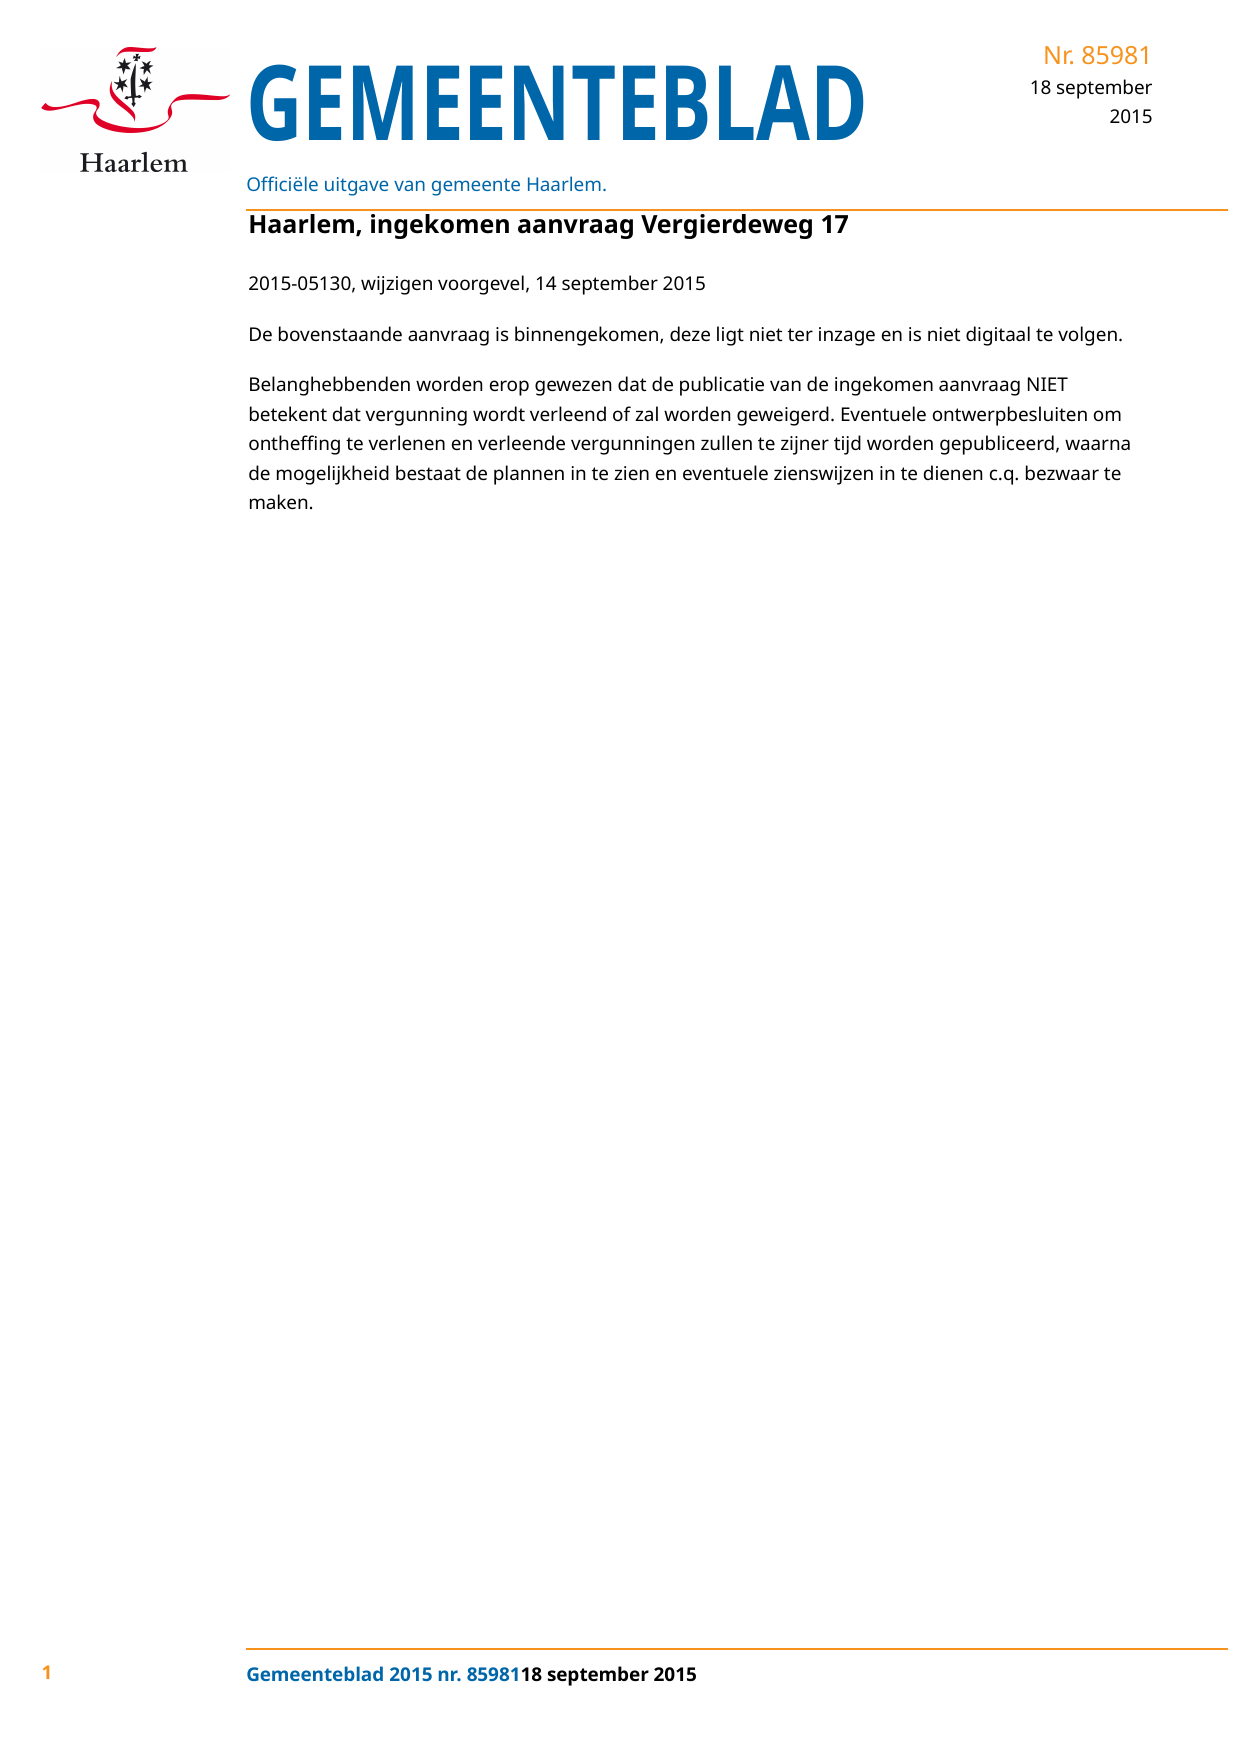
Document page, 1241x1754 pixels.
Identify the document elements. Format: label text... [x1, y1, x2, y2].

text De bovenstaande aanvraag is binnengekomen, deze ligt niet ter inzage en is niet digitaal te volgen. [248, 321, 1152, 346]
text Belanghebbenden worden erop gewezen dat de publicatie van de ingekomen aanvraag NIET betekent dat vergunning wordt verleend of zal worden geweigerd. Eventuele ontwerpbesluiten om ontheffing te verlenen en verleende vergunningen zullen te zijner tijd worden gepubliceerd, waarna de mogelijkheid bestaat de plannen in te zien en eventuele zienswijzen in te dienen c.q. bezwaar te maken. [248, 371, 1152, 515]
text Haarlem, ingekomen aanvraag Vergierdeweg 17 [248, 211, 1152, 241]
picture [41, 47, 231, 172]
text 2015-05130, wijzigen voorgevel, 14 september 2015 [248, 270, 1152, 296]
